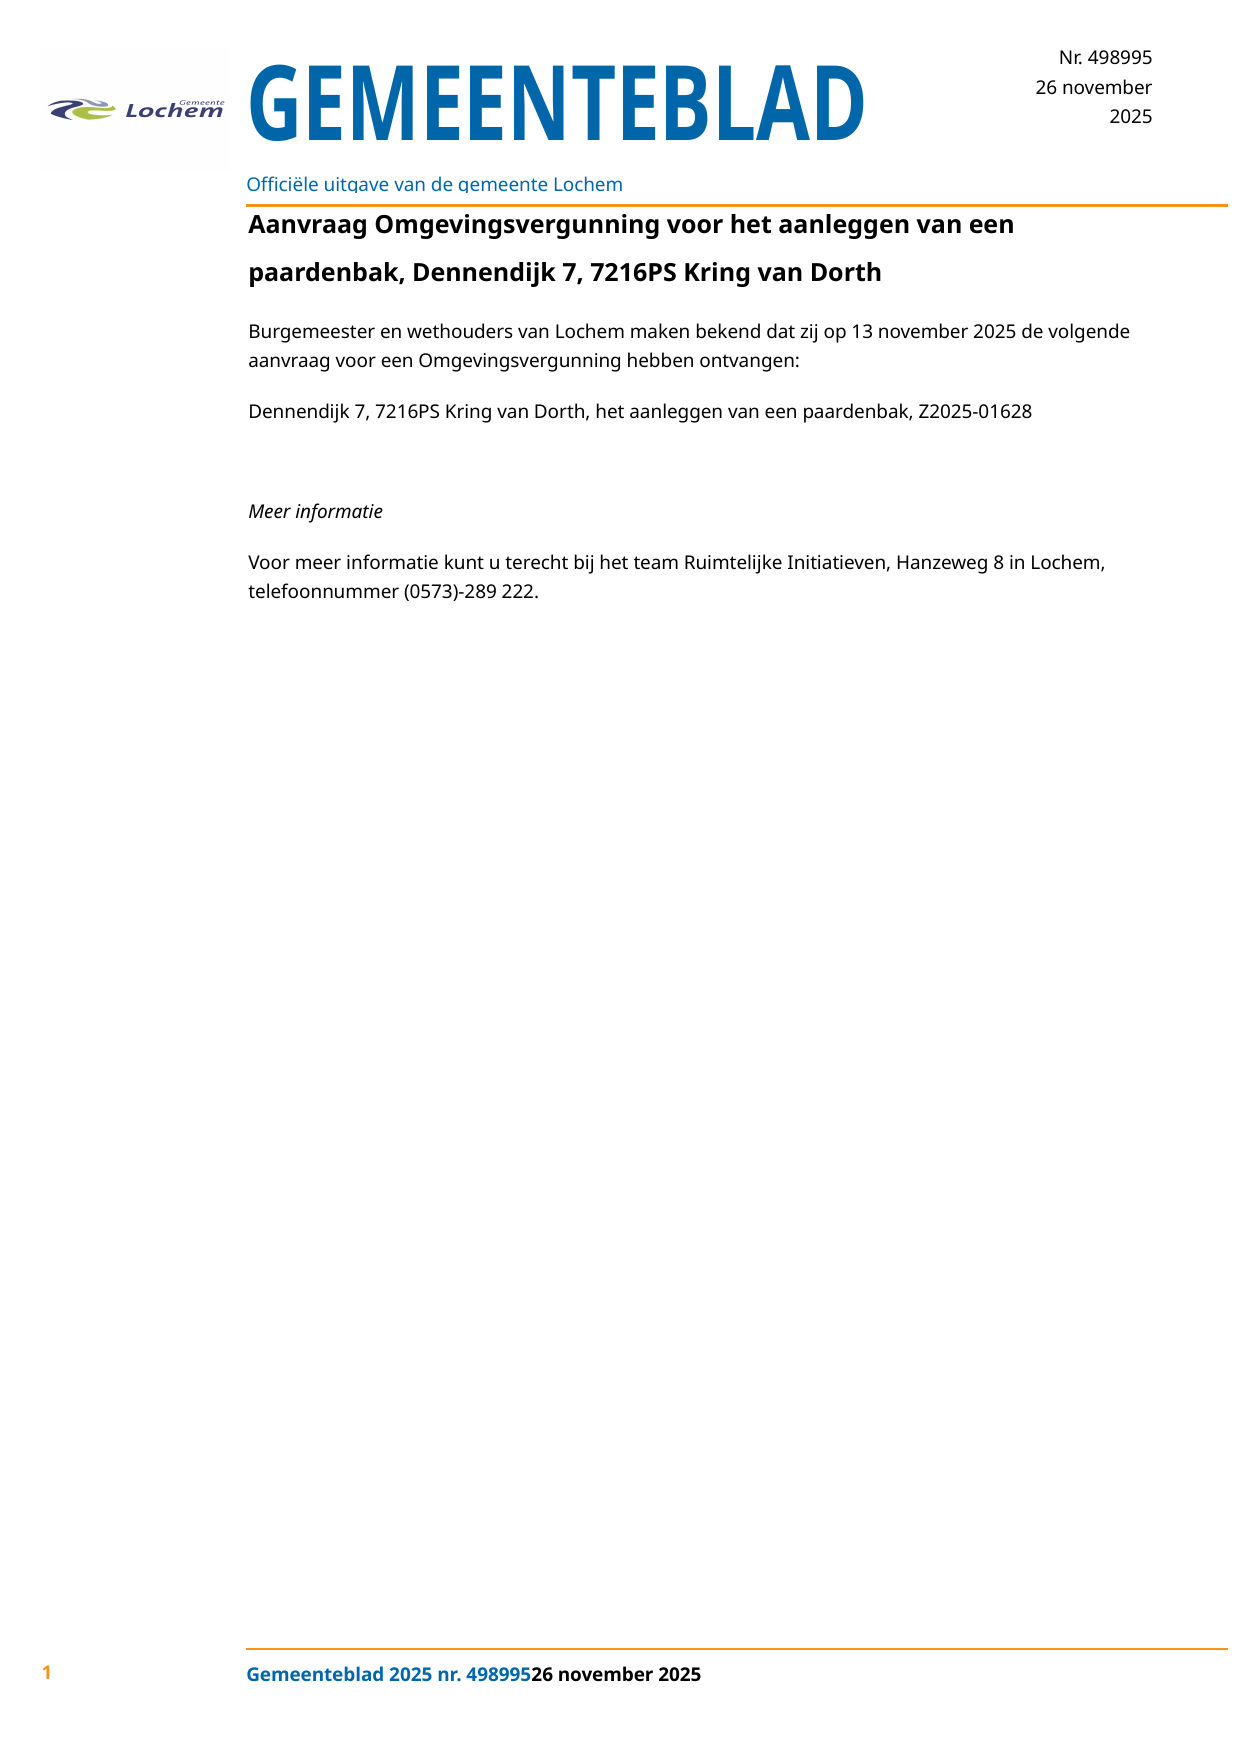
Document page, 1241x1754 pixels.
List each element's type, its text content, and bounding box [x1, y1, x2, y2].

picture [41, 47, 231, 172]
text Meer informatie [248, 499, 1152, 524]
text Voor meer informatie kunt u terecht bij het team Ruimtelijke Initiatieven, Hanzeweg 8 in Lochem, telefoonnummer (0573)-289 222. [248, 549, 1152, 604]
text Dennendijk 7, 7216PS Kring van Dorth, het aanleggen van een paardenbak, Z2025-01628 [248, 398, 1152, 424]
text Aanvraag Omgevingsvergunning voor het aanleggen van een paardenbak, Dennendijk 7, 7216PS Kring van Dorth [248, 207, 1152, 288]
text Burgemeester en wethouders van Lochem maken bekend dat zij op 13 november 2025 de volgende aanvraag voor een Omgevingsvergunning hebben ontvangen: [248, 318, 1152, 373]
